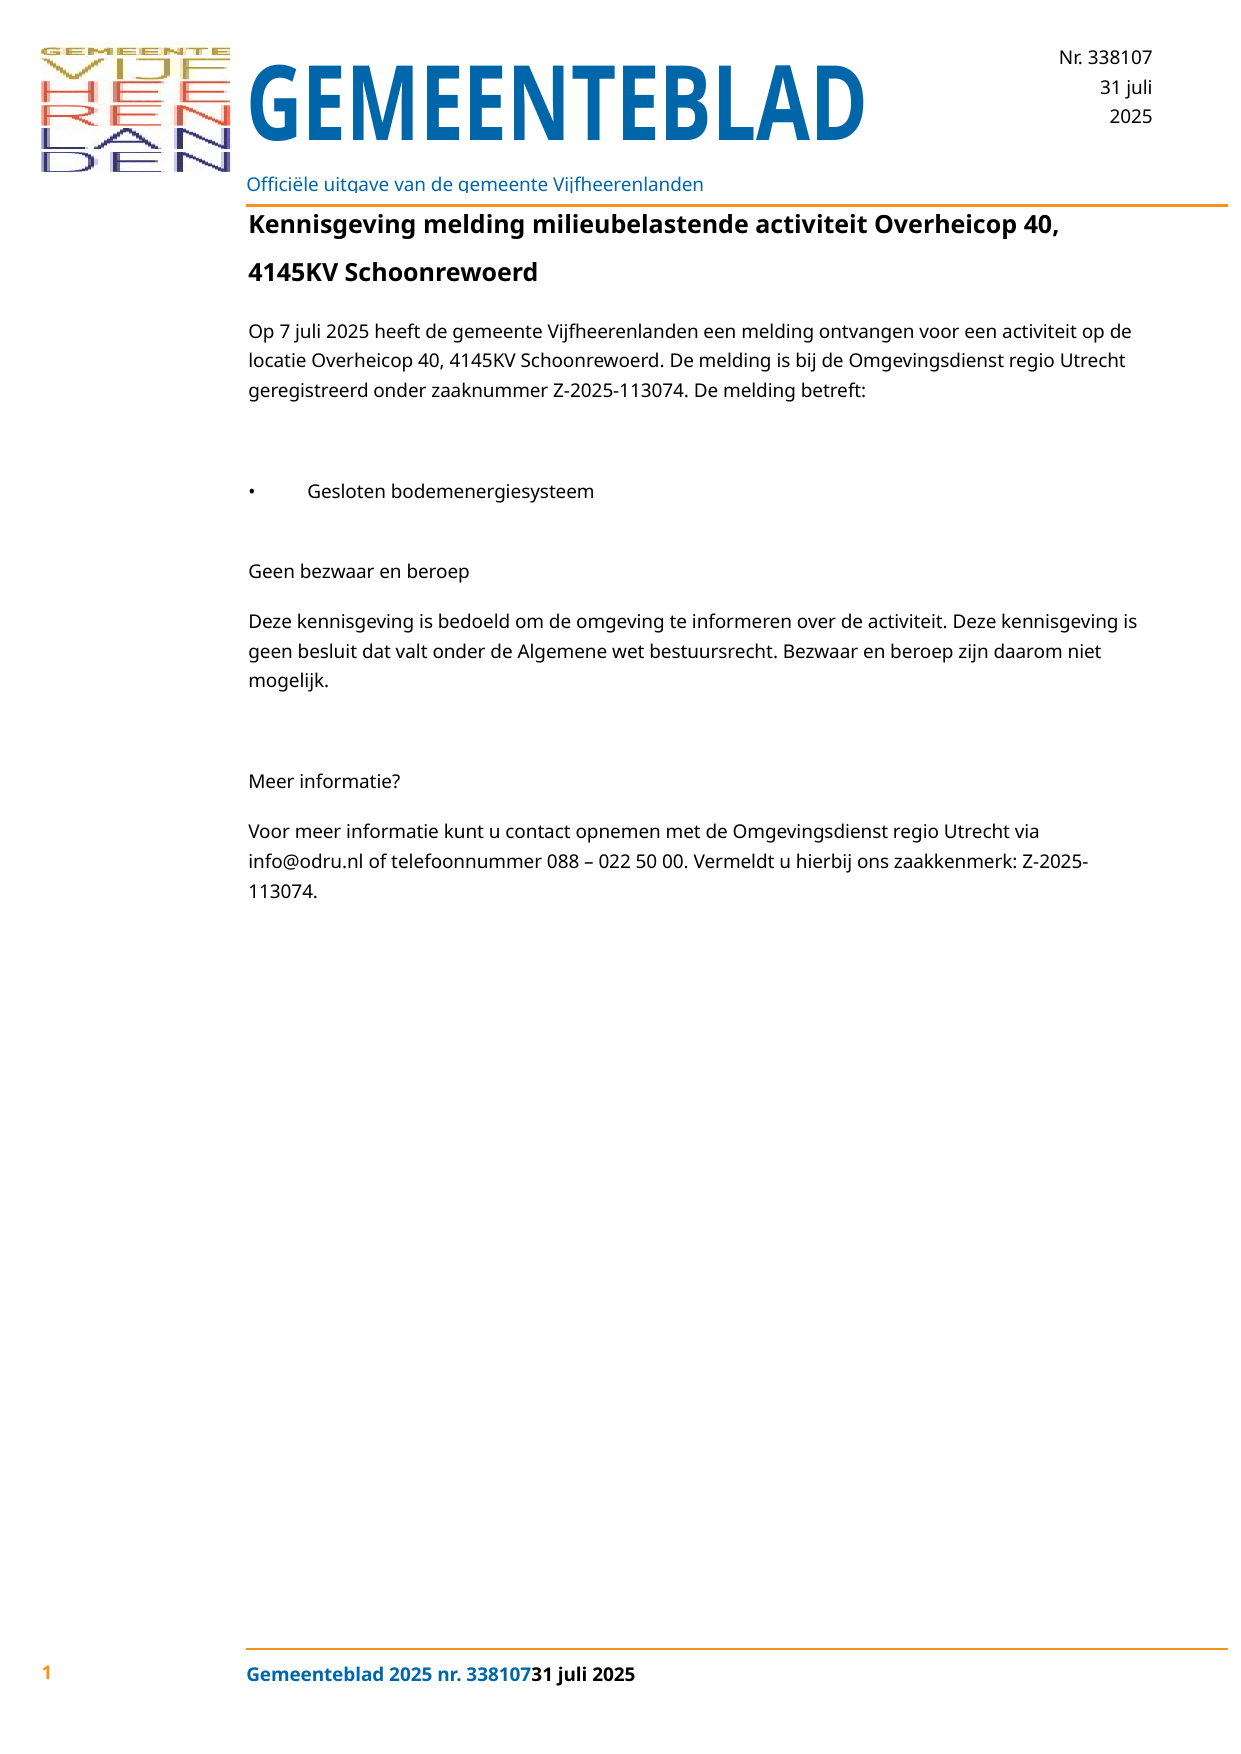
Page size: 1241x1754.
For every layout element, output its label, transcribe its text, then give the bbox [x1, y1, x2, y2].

text Geen bezwaar en beroep [248, 558, 1152, 584]
list Gesloten bodemenergiesysteem [248, 478, 1152, 504]
text Kennisgeving melding milieubelastende activiteit Overheicop 40, 4145KV Schoonrewoerd [248, 207, 1152, 288]
text Voor meer informatie kunt u contact opnemen met de Omgevingsdienst regio Utrecht via info@odru.nl of telefoonnummer 088 – 022 50 00. Vermeldt u hierbij ons zaakkenmerk: Z-2025-113074. [248, 819, 1152, 904]
text Op 7 juli 2025 heeft de gemeente Vijfheerenlanden een melding ontvangen voor een activiteit op de locatie Overheicop 40, 4145KV Schoonrewoerd. De melding is bij de Omgevingsdienst regio Utrecht geregistreerd onder zaaknummer Z-2025-113074. De melding betreft: [248, 318, 1152, 403]
text Deze kennisgeving is bedoeld om de omgeving te informeren over de activiteit. Deze kennisgeving is geen besluit dat valt onder de Algemene wet bestuursrecht. Bezwaar en beroep zijn daarom niet mogelijk. [248, 608, 1152, 693]
text Meer informatie? [248, 768, 1152, 794]
picture [41, 47, 231, 172]
